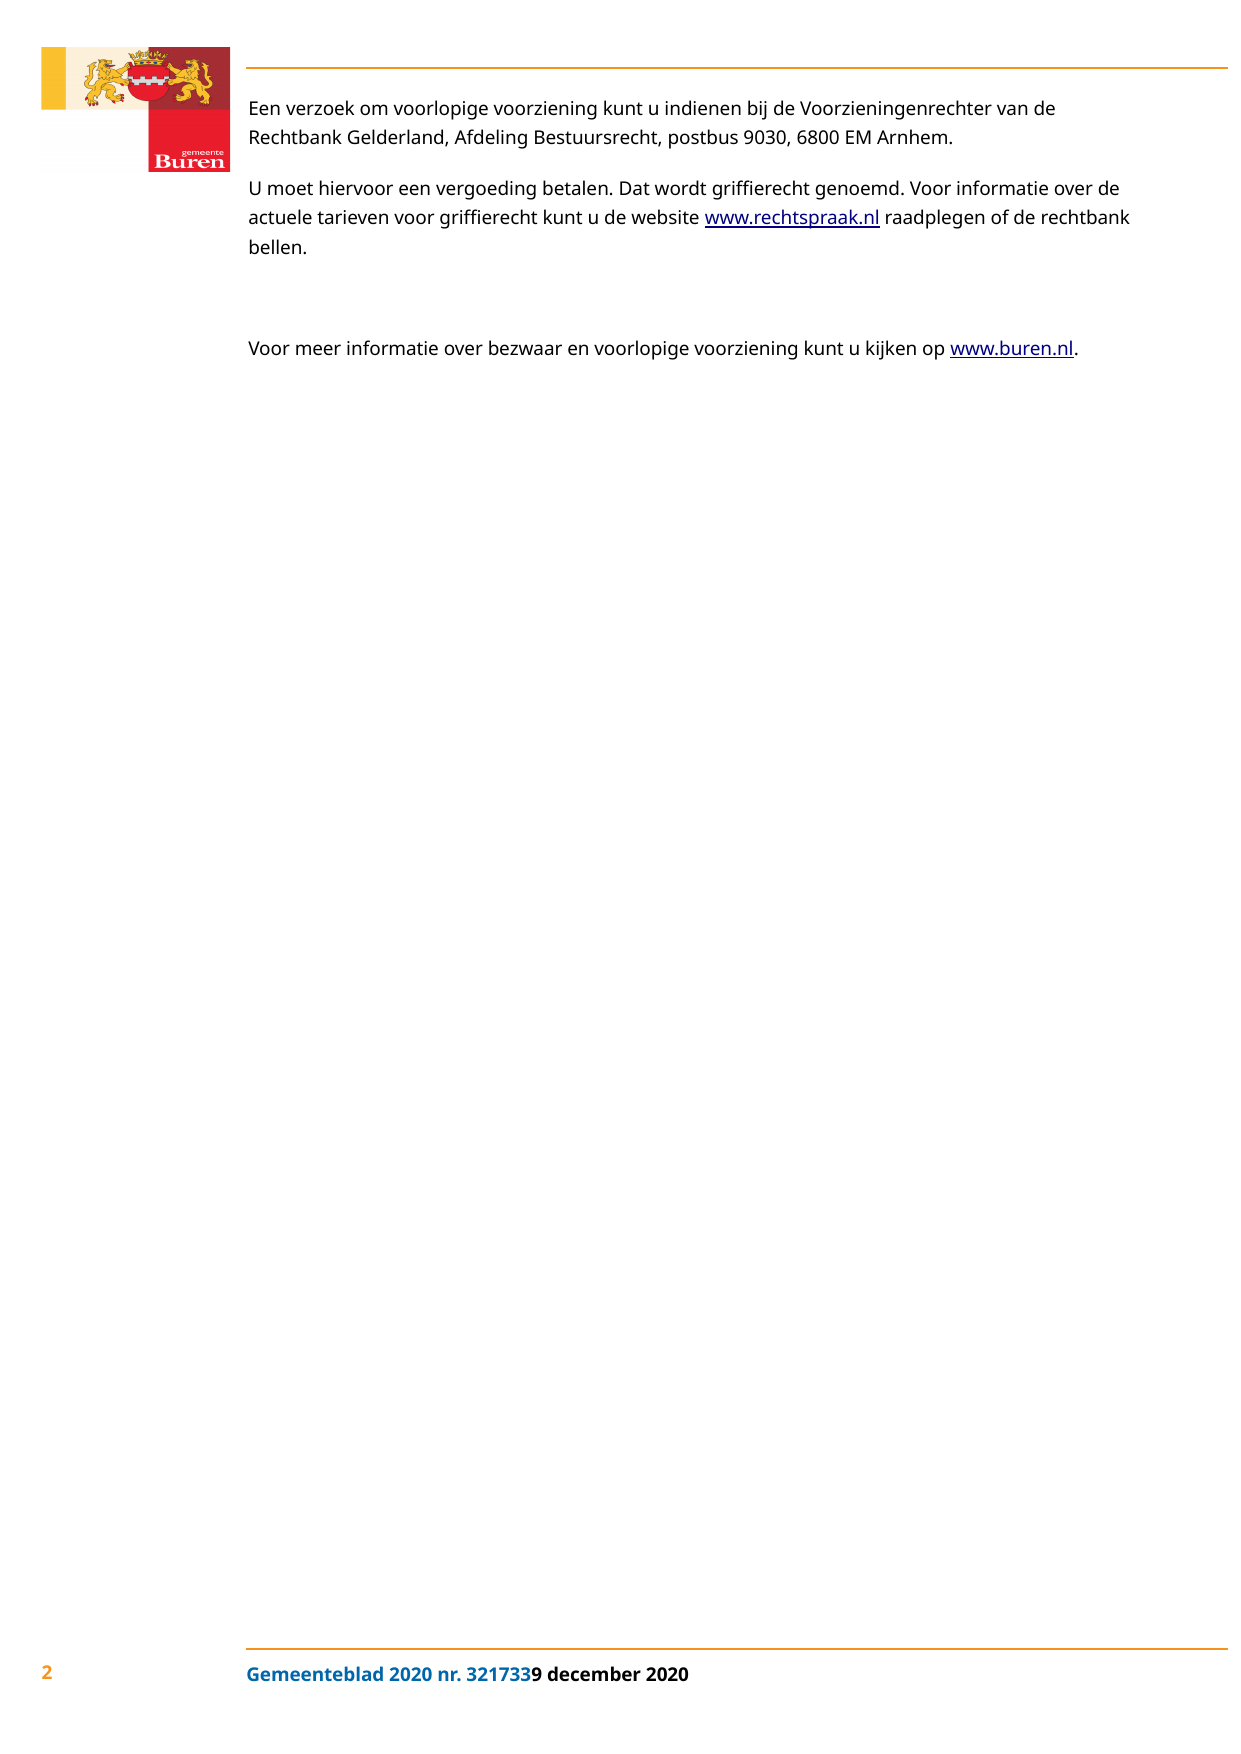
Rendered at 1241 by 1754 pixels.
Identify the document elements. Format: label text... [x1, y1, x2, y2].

text Een verzoek om voorlopige voorziening kunt u indienen bij de Voorzieningenrechter van de Rechtbank Gelderland, Afdeling Bestuursrecht, postbus 9030, 6800 EM Arnhem. [248, 95, 1152, 150]
picture [41, 47, 231, 172]
text U moet hiervoor een vergoeding betalen. Dat wordt griffierecht genoemd. Voor informatie over de actuele tarieven voor griffierecht kunt u de website www.rechtspraak.nl raadplegen of de rechtbank bellen. [248, 175, 1152, 260]
text Voor meer informatie over bezwaar en voorlopige voorziening kunt u kijken op www.buren.nl. [248, 335, 1152, 361]
